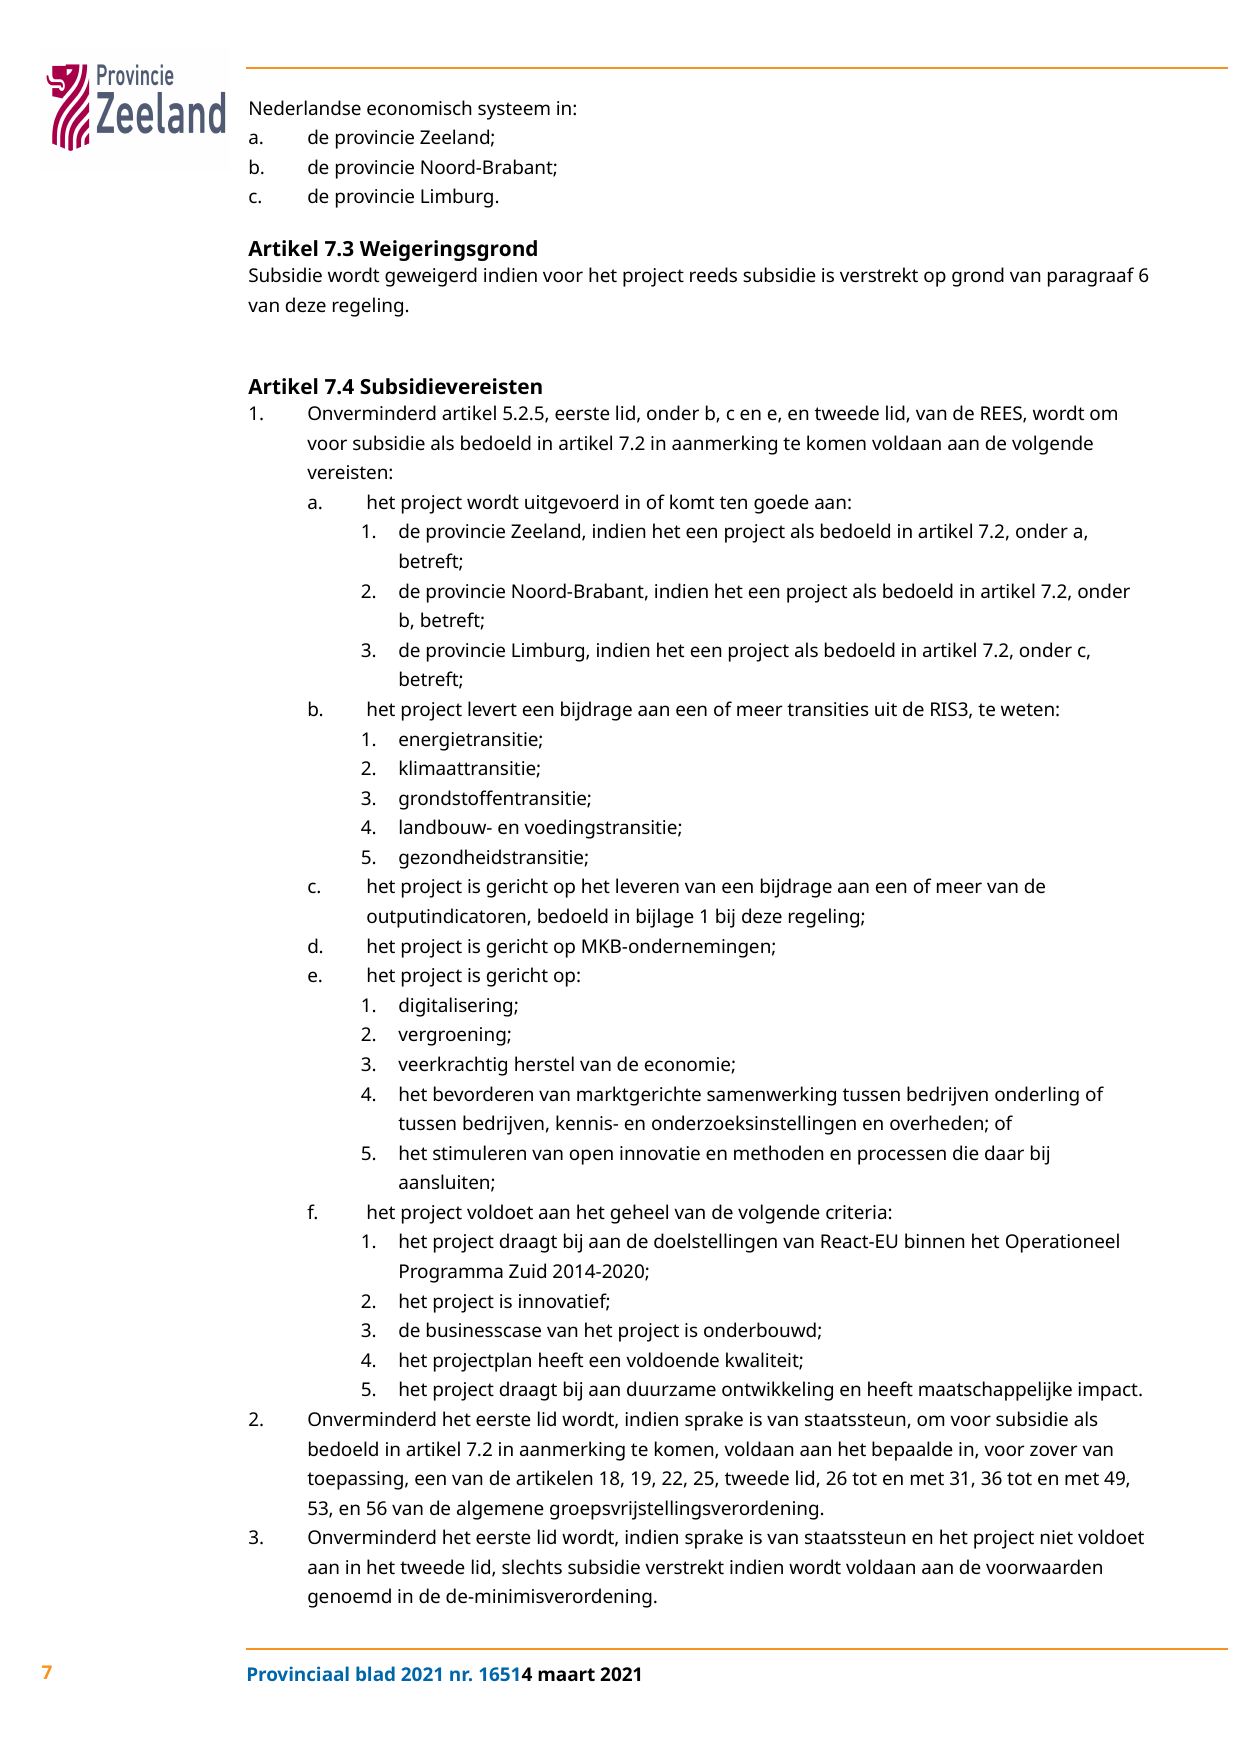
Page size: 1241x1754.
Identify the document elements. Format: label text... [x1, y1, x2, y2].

list de provincie Zeeland, indien het een project als bedoeld in artikel 7.2, onder a, betreft; [361, 519, 1152, 574]
list het projectplan heeft een voldoende kwaliteit; [361, 1347, 1152, 1373]
text Artikel 7.4 Subsidievereisten [248, 372, 1152, 400]
list de businesscase van het project is onderbouwd; [361, 1317, 1152, 1343]
list het project is gericht op MKB-ondernemingen; [307, 933, 1152, 959]
list de provincie Noord-Brabant; [248, 154, 1152, 180]
list energietransitie; [361, 726, 1152, 752]
list het project wordt uitgevoerd in of komt ten goede aan: [307, 489, 1152, 515]
list gezondheidstransitie; [361, 844, 1152, 870]
list het project voldoet aan het geheel van de volgende criteria: [307, 1199, 1152, 1225]
list de provincie Zeeland; [248, 124, 1152, 150]
list de provincie Noord-Brabant, indien het een project als bedoeld in artikel 7.2, onder b, betreft; [361, 578, 1152, 633]
picture [41, 47, 231, 172]
list het bevorderen van marktgerichte samenwerking tussen bedrijven onderling of tussen bedrijven, kennis- en onderzoeksinstellingen en overheden; of [361, 1081, 1152, 1136]
text Subsidie wordt geweigerd indien voor het project reeds subsidie is verstrekt op grond van paragraaf 6 van deze regeling. [248, 262, 1152, 318]
list het project is gericht op: [307, 962, 1152, 988]
list het project levert een bijdrage aan een of meer transities uit de RIS3, te weten: [307, 696, 1152, 722]
list het stimuleren van open innovatie en methoden en processen die daar bij aansluiten; [361, 1140, 1152, 1195]
list digitalisering; [361, 992, 1152, 1018]
list de provincie Limburg, indien het een project als bedoeld in artikel 7.2, onder c, betreft; [361, 637, 1152, 692]
list het project draagt bij aan duurzame ontwikkeling en heeft maatschappelijke impact. [361, 1377, 1152, 1402]
list vergroening; [361, 1022, 1152, 1047]
list Onverminderd artikel 5.2.5, eerste lid, onder b, c en e, en tweede lid, van de REES, wordt om voor subsidie als bedoeld in artikel 7.2 in aanmerking te komen voldaan aan de volgende vereisten: [248, 400, 1152, 485]
list klimaattransitie; [361, 755, 1152, 781]
list landbouw- en voedingstransitie; [361, 814, 1152, 840]
text Artikel 7.3 Weigeringsgrond [248, 234, 1152, 262]
list het project is innovatief; [361, 1288, 1152, 1314]
list grondstoffentransitie; [361, 785, 1152, 811]
list Onverminderd het eerste lid wordt, indien sprake is van staatssteun en het project niet voldoet aan in het tweede lid, slechts subsidie verstrekt indien wordt voldaan aan de voorwaarden genoemd in de de-minimisverordening. [248, 1524, 1152, 1609]
text Nederlandse economisch systeem in: [248, 95, 1152, 121]
list het project is gericht op het leveren van een bijdrage aan een of meer van de outputindicatoren, bedoeld in bijlage 1 bij deze regeling; [307, 874, 1152, 929]
list de provincie Limburg. [248, 183, 1152, 209]
list Onverminderd het eerste lid wordt, indien sprake is van staatssteun, om voor subsidie als bedoeld in artikel 7.2 in aanmerking te komen, voldaan aan het bepaalde in, voor zover van toepassing, een van de artikelen 18, 19, 22, 25, tweede lid, 26 tot en met 31, 36 tot en met 49, 53, en 56 van de algemene groepsvrijstellingsverordening. [248, 1406, 1152, 1521]
list veerkrachtig herstel van de economie; [361, 1051, 1152, 1077]
list het project draagt bij aan de doelstellingen van React-EU binnen het Operationeel Programma Zuid 2014-2020; [361, 1229, 1152, 1284]
